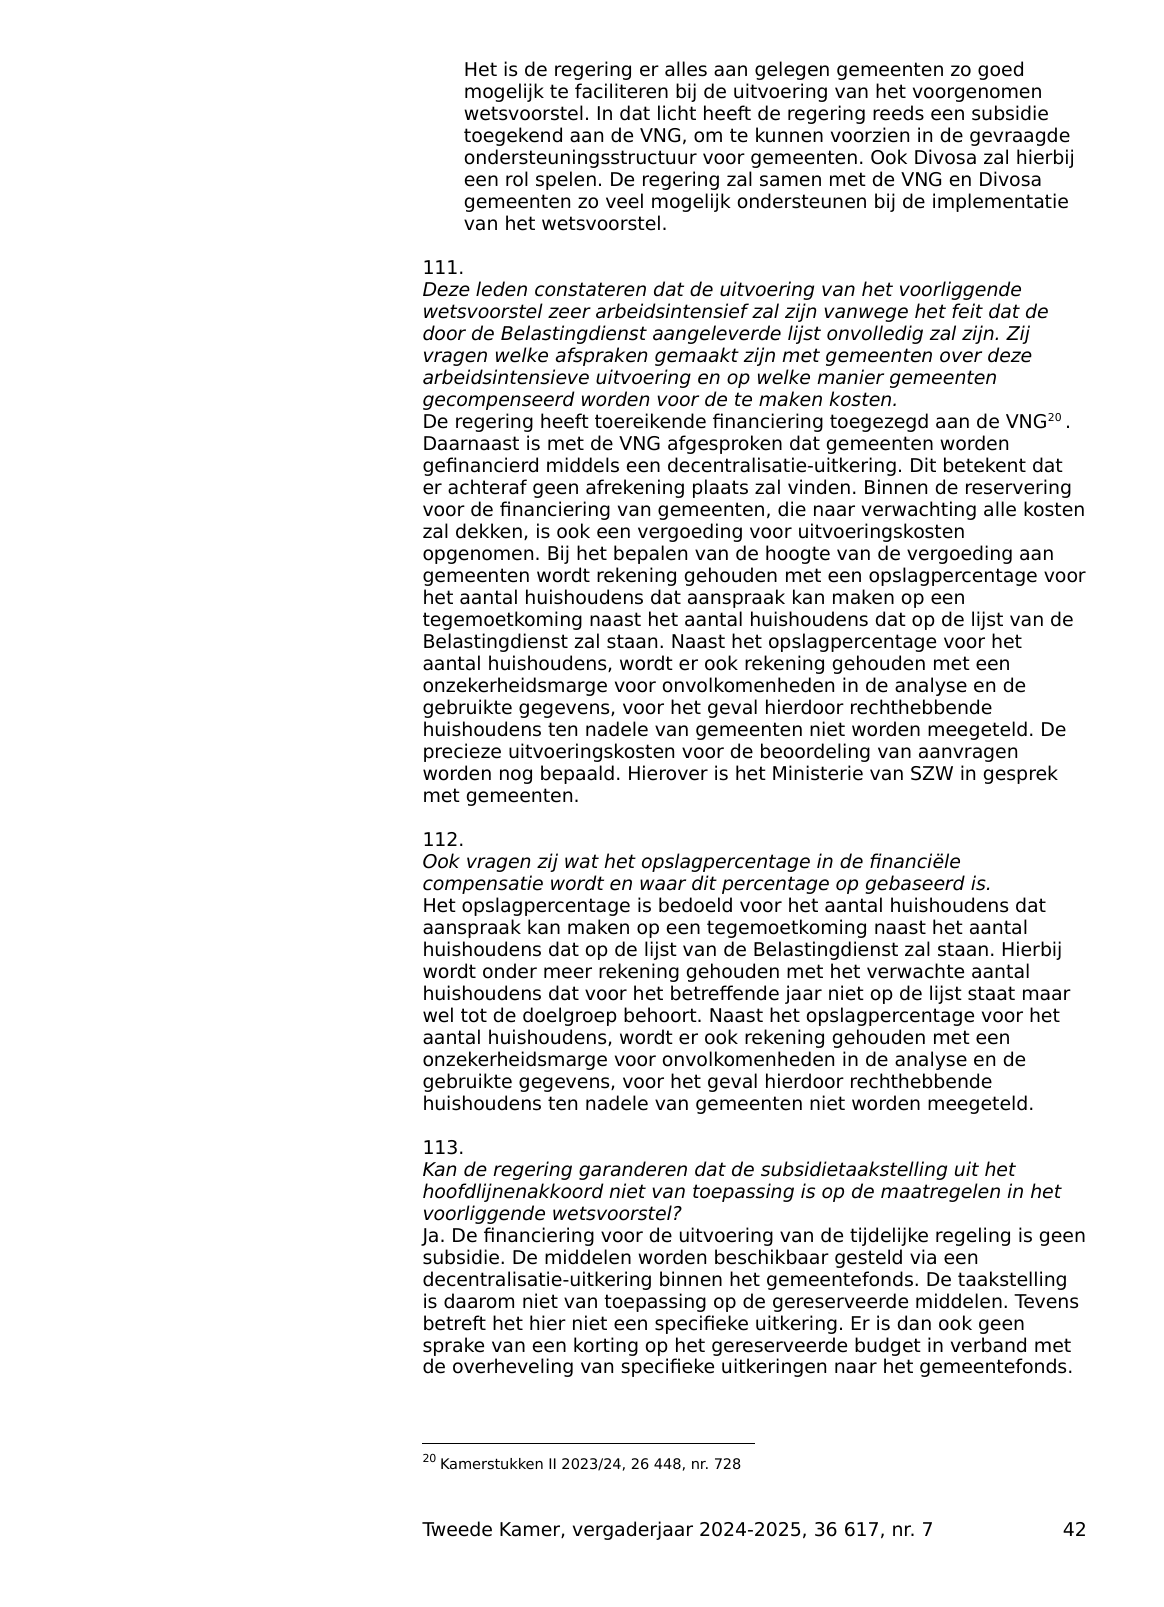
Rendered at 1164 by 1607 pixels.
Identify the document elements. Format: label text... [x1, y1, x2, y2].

text Het opslagpercentage is bedoeld voor het aantal huishoudens dat aanspraak kan maken op een tegemoetkoming naast het aantal huishoudens dat op de lijst van de Belastingdienst zal staan. Hierbij wordt onder meer rekening gehouden met het verwachte aantal huishoudens dat voor het betreffende jaar niet op de lijst staat maar wel tot de doelgroep behoort. Naast het opslagpercentage voor het aantal huishoudens, wordt er ook rekening gehouden met een onzekerheidsmarge voor onvolkomenheden in de analyse en de gebruikte gegevens, voor het geval hierdoor rechthebbende huishoudens ten nadele van gemeenten niet worden meegeteld. [422, 895, 1087, 1114]
text Ja. De financiering voor de uitvoering van de tijdelijke regeling is geen subsidie. De middelen worden beschikbaar gesteld via een decentralisatie-uitkering binnen het gemeentefonds. De taakstelling is daarom niet van toepassing op de gereserveerde middelen. Tevens betreft het hier niet een specifieke uitkering. Er is dan ook geen sprake van een korting op het gereserveerde budget in verband met de overheveling van specifieke uitkeringen naar het gemeentefonds. [422, 1224, 1087, 1378]
text Het is de regering er alles aan gelegen gemeenten zo goed mogelijk te faciliteren bij de uitvoering van het voorgenomen wetsvoorstel. In dat licht heeft de regering reeds een subsidie toegekend aan de VNG, om te kunnen voorzien in de gevraagde ondersteuningsstructuur voor gemeenten. Ook Divosa zal hierbij een rol spelen. De regering zal samen met de VNG en Divosa gemeenten zo veel mogelijk ondersteunen bij de implementatie van het wetsvoorstel. [464, 59, 1087, 235]
text 113. [422, 1137, 1087, 1159]
text De regering heeft toereikende financiering toegezegd aan de VNG. Daarnaast is met de VNG afgesproken dat gemeenten worden gefinancierd middels een decentralisatie-uitkering. Dit betekent dat er achteraf geen afrekening plaats zal vinden. Binnen de reservering voor de financiering van gemeenten, die naar verwachting alle kosten zal dekken, is ook een vergoeding voor uitvoeringskosten opgenomen. Bij het bepalen van de hoogte van de vergoeding aan gemeenten wordt rekening gehouden met een opslagpercentage voor het aantal huishoudens dat aanspraak kan maken op een tegemoetkoming naast het aantal huishoudens dat op de lijst van de Belastingdienst zal staan. Naast het opslagpercentage voor het aantal huishoudens, wordt er ook rekening gehouden met een onzekerheidsmarge voor onvolkomenheden in de analyse en de gebruikte gegevens, voor het geval hierdoor rechthebbende huishoudens ten nadele van gemeenten niet worden meegeteld. De precieze uitvoeringskosten voor de beoordeling van aanvragen worden nog bepaald. Hierover is het Ministerie van SZW in gesprek met gemeenten. [422, 411, 1087, 807]
text Ook vragen zij wat het opslagpercentage in de financiële compensatie wordt en waar dit percentage op gebaseerd is. [422, 851, 1087, 895]
text Deze leden constateren dat de uitvoering van het voorliggende wetsvoorstel zeer arbeidsintensief zal zijn vanwege het feit dat de door de Belastingdienst aangeleverde lijst onvolledig zal zijn. Zij vragen welke afspraken gemaakt zijn met gemeenten over deze arbeidsintensieve uitvoering en op welke manier gemeenten gecompenseerd worden voor de te maken kosten. [422, 279, 1087, 411]
text 112. [422, 829, 1087, 851]
text Kan de regering garanderen dat de subsidietaakstelling uit het hoofdlijnenakkoord niet van toepassing is op de maatregelen in het voorliggende wetsvoorstel? [422, 1159, 1087, 1224]
text Kamerstukken II 2023/24, 26 448, nr. 728 [422, 1452, 1087, 1474]
text 111. [422, 257, 1087, 279]
